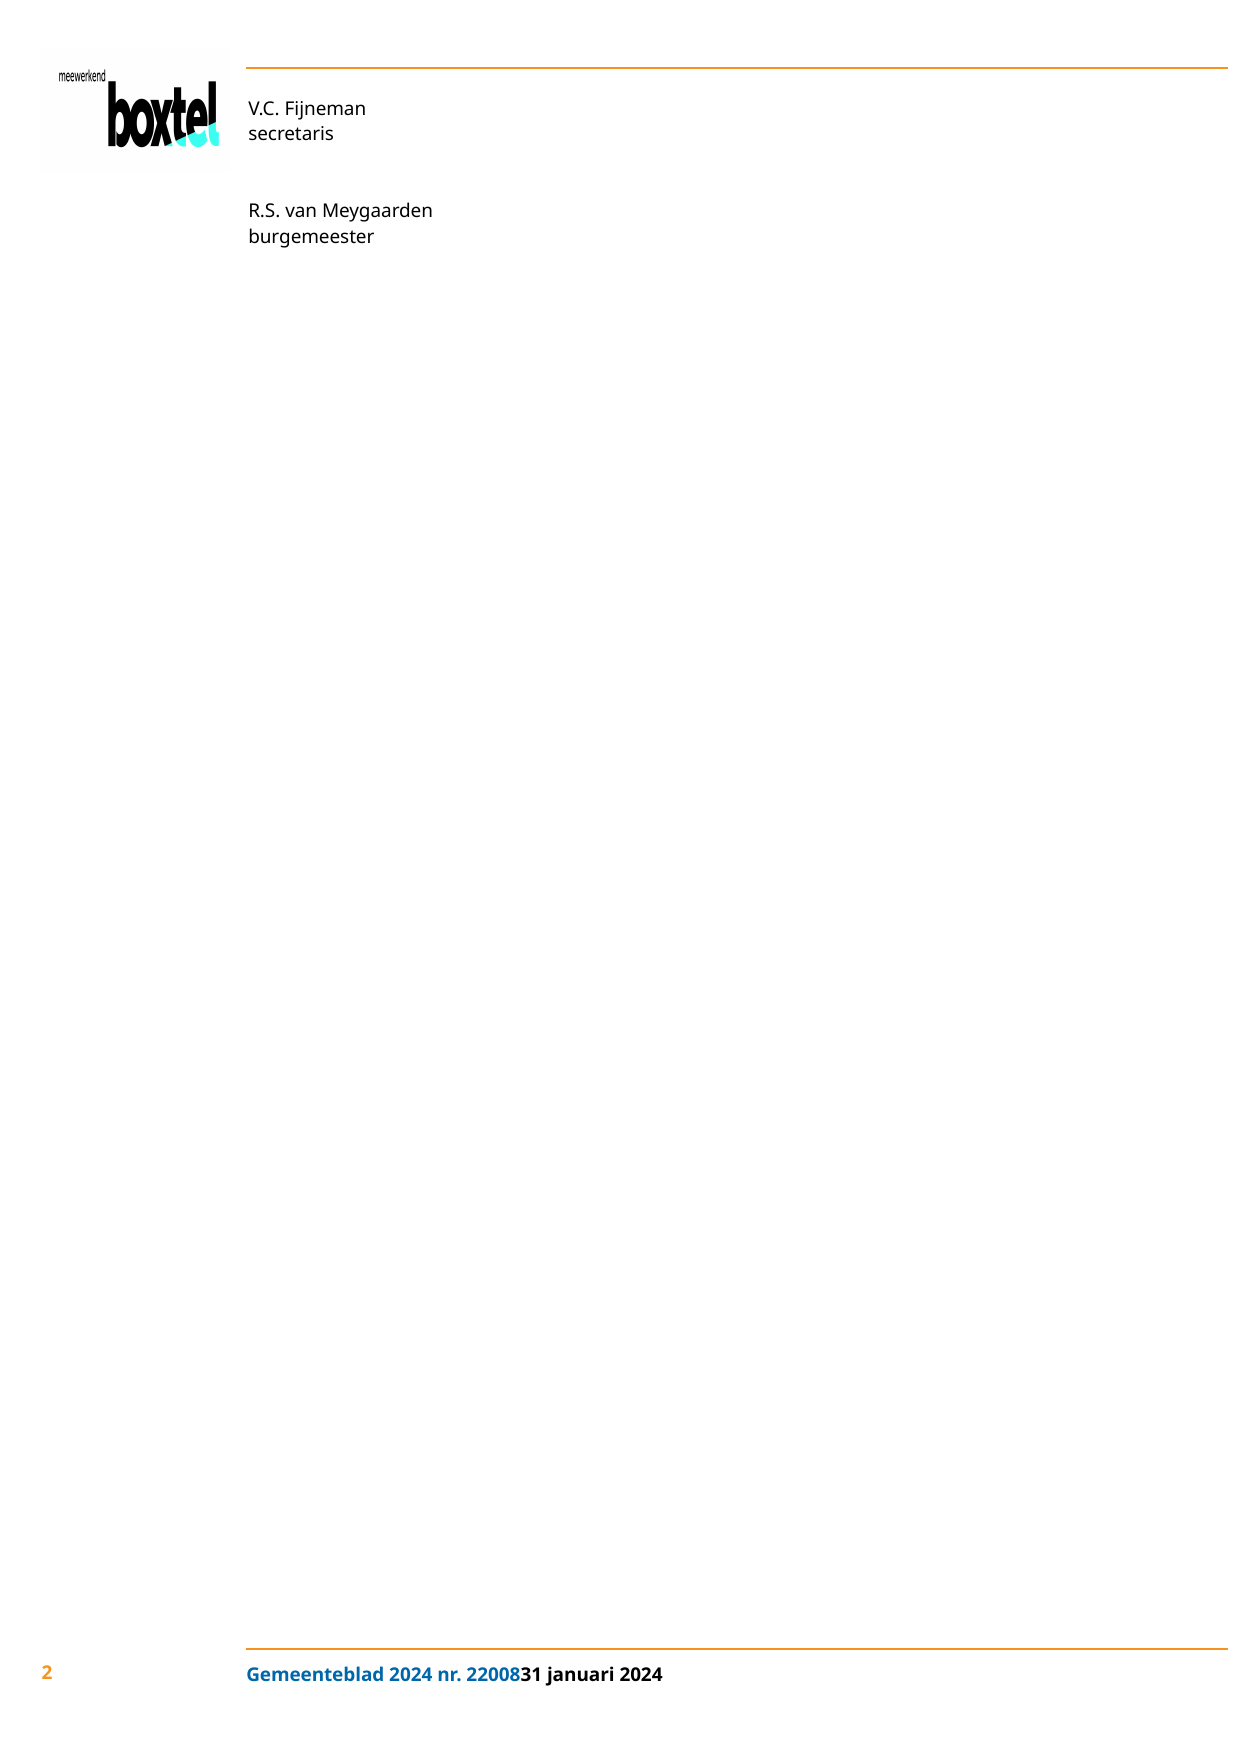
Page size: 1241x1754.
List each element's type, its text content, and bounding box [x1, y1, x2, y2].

text V.C. Fijneman [248, 95, 1152, 121]
text R.S. van Meygaarden [248, 198, 1152, 223]
text burgemeester [248, 223, 1152, 249]
picture [41, 47, 231, 172]
text secretaris [248, 121, 1152, 146]
